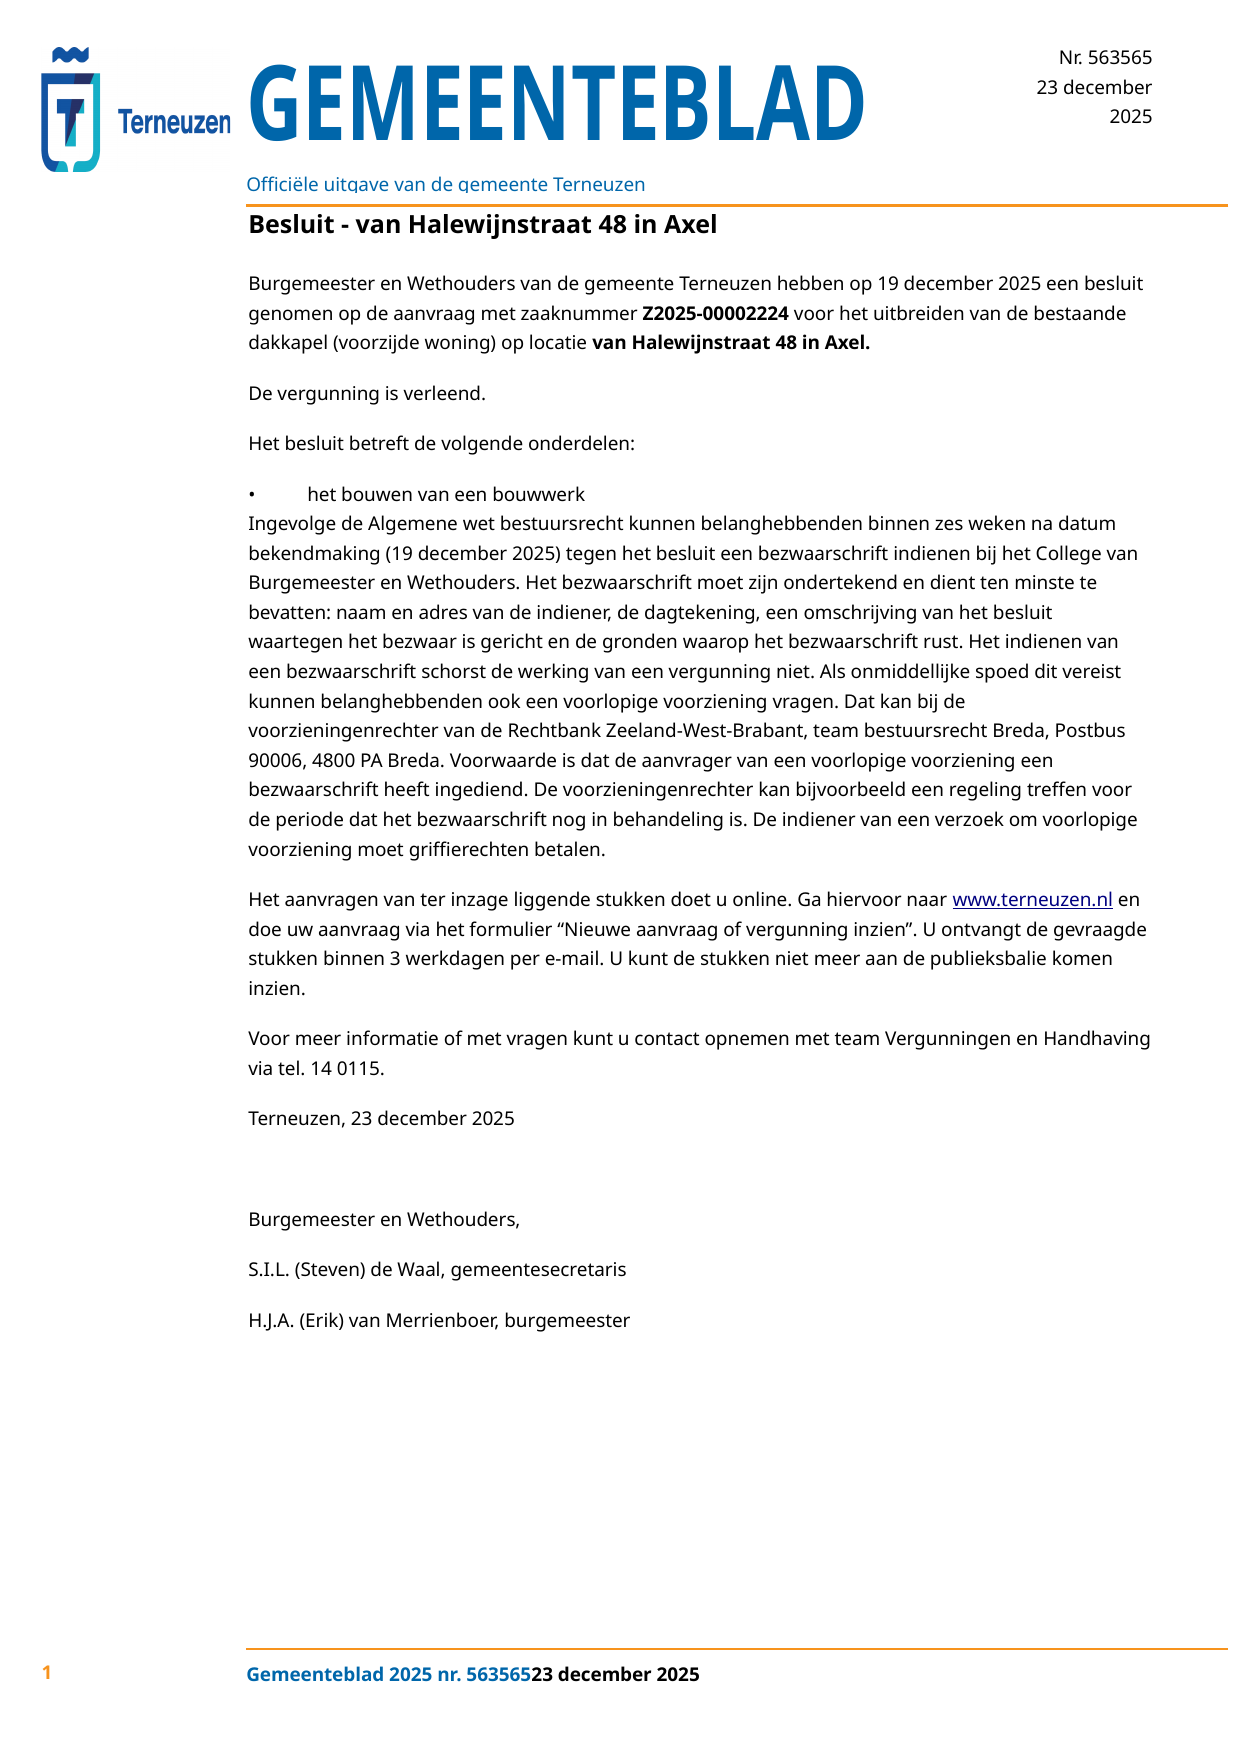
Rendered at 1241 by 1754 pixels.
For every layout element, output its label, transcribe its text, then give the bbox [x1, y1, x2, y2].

text Besluit - van Halewijnstraat 48 in Axel [248, 207, 1152, 241]
text Het aanvragen van ter inzage liggende stukken doet u online. Ga hiervoor naar www.terneuzen.nl en doe uw aanvraag via het formulier “Nieuwe aanvraag of vergunning inzien”. U ontvangt de gevraagde stukken binnen 3 werkdagen per e-mail. U kunt de stukken niet meer aan de publieksbalie komen inzien. [248, 886, 1152, 1001]
text Ingevolge de Algemene wet bestuursrecht kunnen belanghebbenden binnen zes weken na datum bekendmaking (19 december 2025) tegen het besluit een bezwaarschrift indienen bij het College van Burgemeester en Wethouders. Het bezwaarschrift moet zijn ondertekend en dient ten minste te bevatten: naam en adres van de indiener, de dagtekening, een omschrijving van het besluit waartegen het bezwaar is gericht en de gronden waarop het bezwaarschrift rust. Het indienen van een bezwaarschrift schorst de werking van een vergunning niet. Als onmiddellijke spoed dit vereist kunnen belanghebbenden ook een voorlopige voorziening vragen. Dat kan bij de voorzieningenrechter van de Rechtbank Zeeland-West-Brabant, team bestuursrecht Breda, Postbus 90006, 4800 PA Breda. Voorwaarde is dat de aanvrager van een voorlopige voorziening een bezwaarschrift heeft ingediend. De voorzieningenrechter kan bijvoorbeeld een regeling treffen voor de periode dat het bezwaarschrift nog in behandeling is. De indiener van een verzoek om voorlopige voorziening moet griffierechten betalen. [248, 510, 1152, 861]
text Terneuzen, 23 december 2025 [248, 1105, 1152, 1131]
text Burgemeester en Wethouders, [248, 1206, 1152, 1232]
text De vergunning is verleend. [248, 380, 1152, 406]
text H.J.A. (Erik) van Merrienboer, burgemeester [248, 1307, 1152, 1333]
text S.I.L. (Steven) de Waal, gemeentesecretaris [248, 1257, 1152, 1282]
text Het besluit betreft de volgende onderdelen: [248, 430, 1152, 456]
text Burgemeester en Wethouders van de gemeente Terneuzen hebben op 19 december 2025 een besluit genomen op de aanvraag met zaaknummer Z2025-00002224 voor het uitbreiden van de bestaande dakkapel (voorzijde woning) op locatie van Halewijnstraat 48 in Axel. [248, 270, 1152, 355]
picture [41, 47, 231, 172]
list het bouwen van een bouwwerk [248, 481, 1152, 506]
text Voor meer informatie of met vragen kunt u contact opnemen met team Vergunningen en Handhaving via tel. 14 0115. [248, 1025, 1152, 1081]
